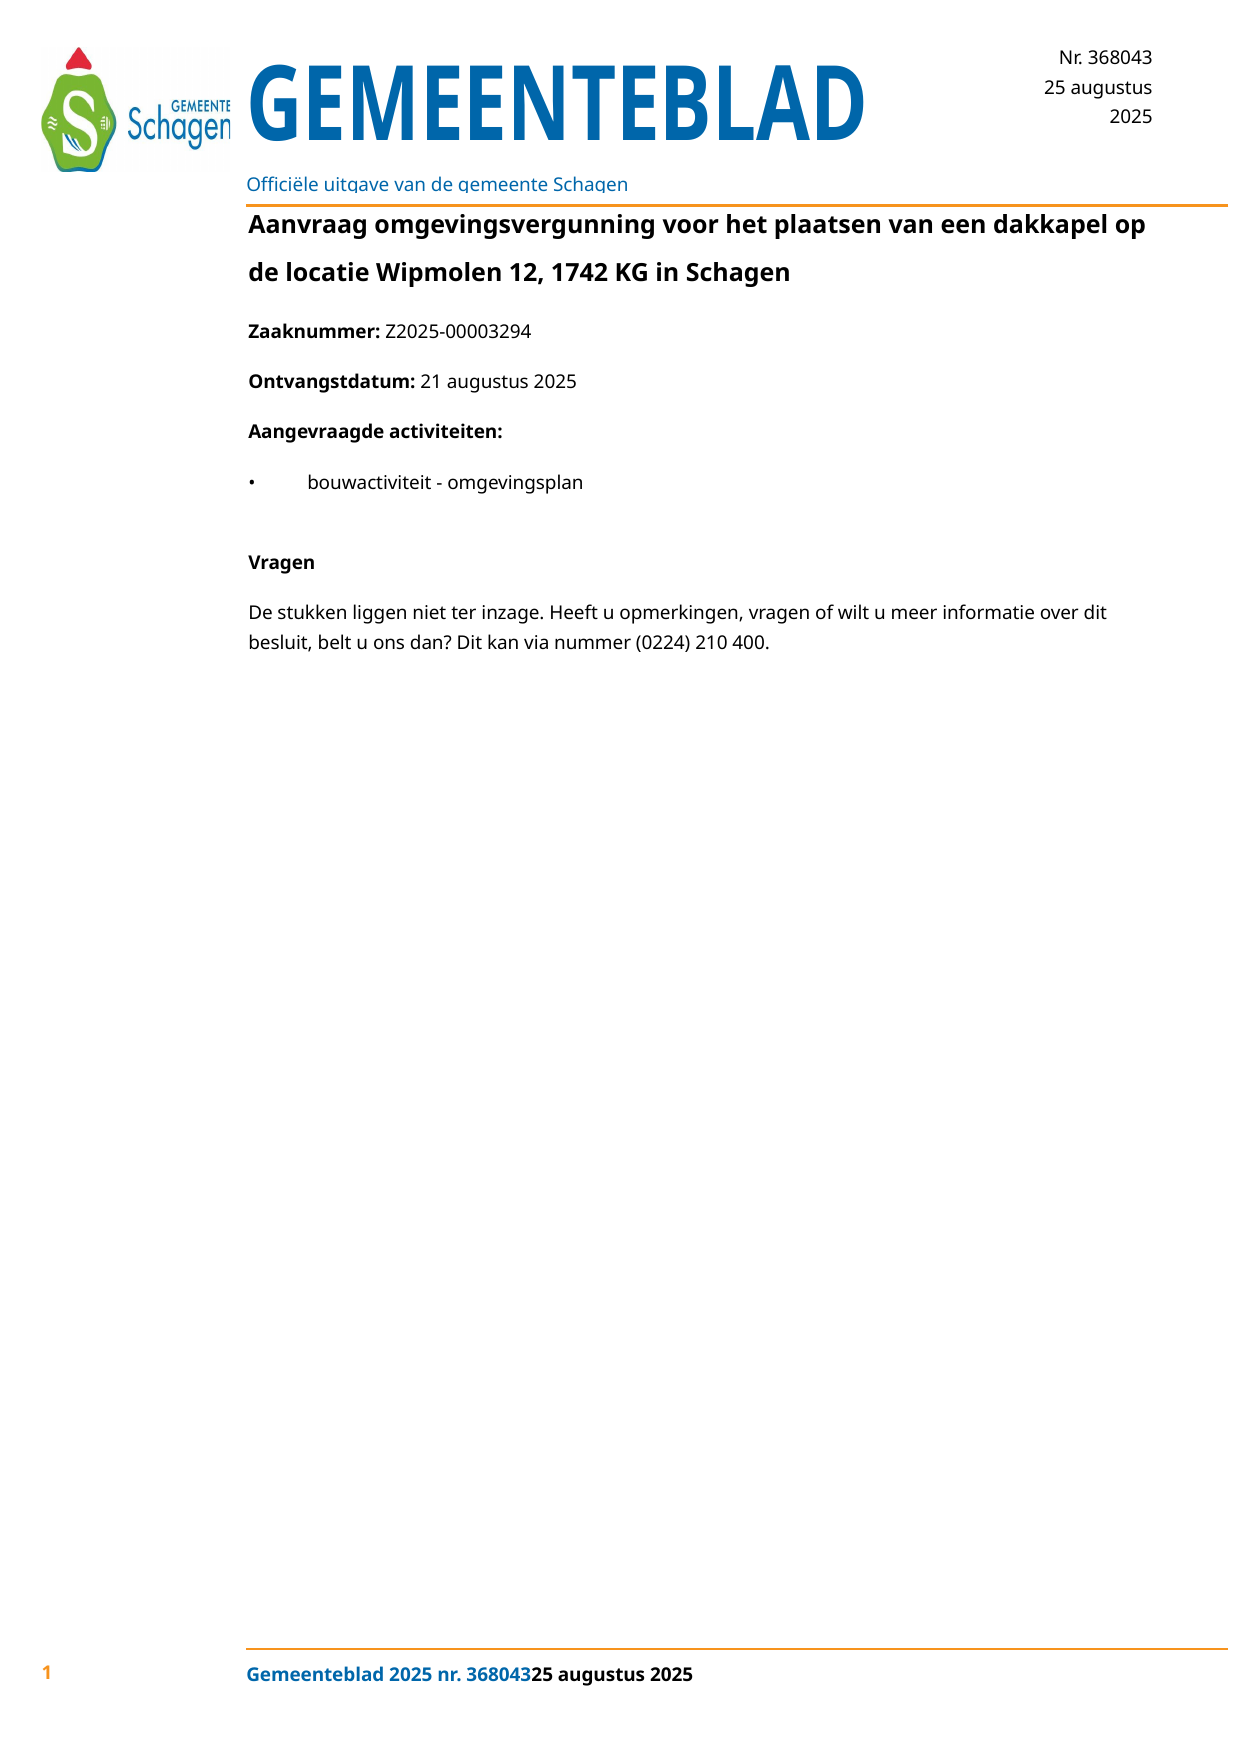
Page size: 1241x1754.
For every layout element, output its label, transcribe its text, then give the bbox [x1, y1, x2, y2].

picture [41, 47, 231, 172]
list bouwactiviteit - omgevingsplan [248, 469, 1152, 495]
text De stukken liggen niet ter inzage. Heeft u opmerkingen, vragen of wilt u meer informatie over dit besluit, belt u ons dan? Dit kan via nummer (0224) 210 400. [248, 599, 1152, 655]
text Zaaknummer: Z2025-00003294 [248, 318, 1152, 344]
text Ontvangstdatum: 21 augustus 2025 [248, 368, 1152, 394]
text Aanvraag omgevingsvergunning voor het plaatsen van een dakkapel op de locatie Wipmolen 12, 1742 KG in Schagen [248, 207, 1152, 288]
text Aangevraagde activiteiten: [248, 419, 1152, 444]
text Vragen [248, 549, 1152, 575]
